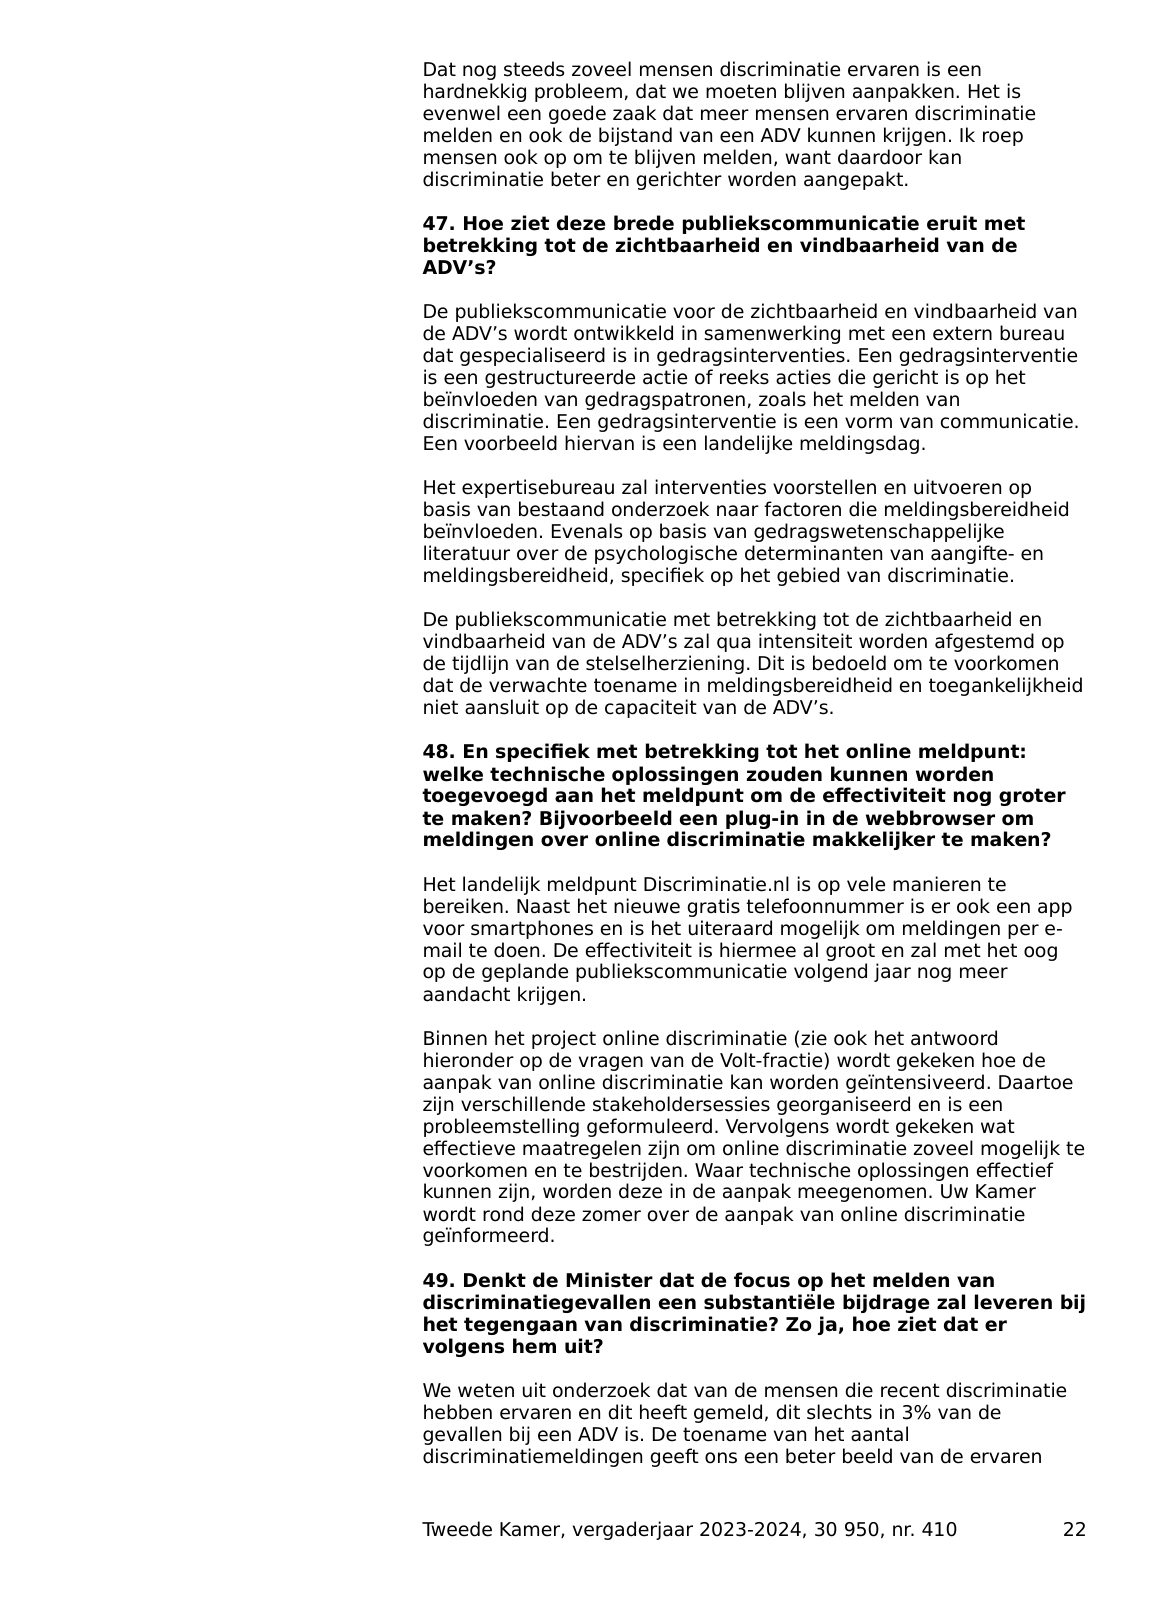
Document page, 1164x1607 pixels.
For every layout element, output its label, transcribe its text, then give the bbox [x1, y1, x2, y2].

text Het expertisebureau zal interventies voorstellen en uitvoeren op basis van bestaand onderzoek naar factoren die meldingsbereidheid beïnvloeden. Evenals op basis van gedragswetenschappelijke literatuur over de psychologische determinanten van aangifte- en meldingsbereidheid, specifiek op het gebied van discriminatie. [422, 477, 1087, 587]
text 47. Hoe ziet deze brede publiekscommunicatie eruit met betrekking tot de zichtbaarheid en vindbaarheid van de ADV’s? [422, 213, 1087, 279]
text We weten uit onderzoek dat van de mensen die recent discriminatie hebben ervaren en dit heeft gemeld, dit slechts in 3% van de gevallen bij een ADV is. De toename van het aantal discriminatiemeldingen geeft ons een beter beeld van de ervaren [422, 1380, 1087, 1468]
text Binnen het project online discriminatie (zie ook het antwoord hieronder op de vragen van de Volt-fractie) wordt gekeken hoe de aanpak van online discriminatie kan worden geïntensiveerd. Daartoe zijn verschillende stakeholdersessies georganiseerd en is een probleemstelling geformuleerd. Vervolgens wordt gekeken wat effectieve maatregelen zijn om online discriminatie zoveel mogelijk te voorkomen en te bestrijden. Waar technische oplossingen effectief kunnen zijn, worden deze in de aanpak meegenomen. Uw Kamer wordt rond deze zomer over de aanpak van online discriminatie geïnformeerd. [422, 1028, 1087, 1247]
text 48. En specifiek met betrekking tot het online meldpunt: welke technische oplossingen zouden kunnen worden toegevoegd aan het meldpunt om de effectiviteit nog groter te maken? Bijvoorbeeld een plug-in in de webbrowser om meldingen over online discriminatie makkelijker te maken? [422, 741, 1087, 851]
text Het landelijk meldpunt Discriminatie.nl is op vele manieren te bereiken. Naast het nieuwe gratis telefoonnummer is er ook een app voor smartphones en is het uiteraard mogelijk om meldingen per e-mail te doen. De effectiviteit is hiermee al groot en zal met het oog op de geplande publiekscommunicatie volgend jaar nog meer aandacht krijgen. [422, 873, 1087, 1005]
text De publiekscommunicatie voor de zichtbaarheid en vindbaarheid van de ADV’s wordt ontwikkeld in samenwerking met een extern bureau dat gespecialiseerd is in gedragsinterventies. Een gedragsinterventie is een gestructureerde actie of reeks acties die gericht is op het beïnvloeden van gedragspatronen, zoals het melden van discriminatie. Een gedragsinterventie is een vorm van communicatie. Een voorbeeld hiervan is een landelijke meldingsdag. [422, 301, 1087, 455]
text 49. Denkt de Minister dat de focus op het melden van discriminatiegevallen een substantiële bijdrage zal leveren bij het tegengaan van discriminatie? Zo ja, hoe ziet dat er volgens hem uit? [422, 1269, 1087, 1357]
text De publiekscommunicatie met betrekking tot de zichtbaarheid en vindbaarheid van de ADV’s zal qua intensiteit worden afgestemd op de tijdlijn van de stelselherziening. Dit is bedoeld om te voorkomen dat de verwachte toename in meldingsbereidheid en toegankelijkheid niet aansluit op de capaciteit van de ADV’s. [422, 609, 1087, 719]
text Dat nog steeds zoveel mensen discriminatie ervaren is een hardnekkig probleem, dat we moeten blijven aanpakken. Het is evenwel een goede zaak dat meer mensen ervaren discriminatie melden en ook de bijstand van een ADV kunnen krijgen. Ik roep mensen ook op om te blijven melden, want daardoor kan discriminatie beter en gerichter worden aangepakt. [422, 59, 1087, 191]
